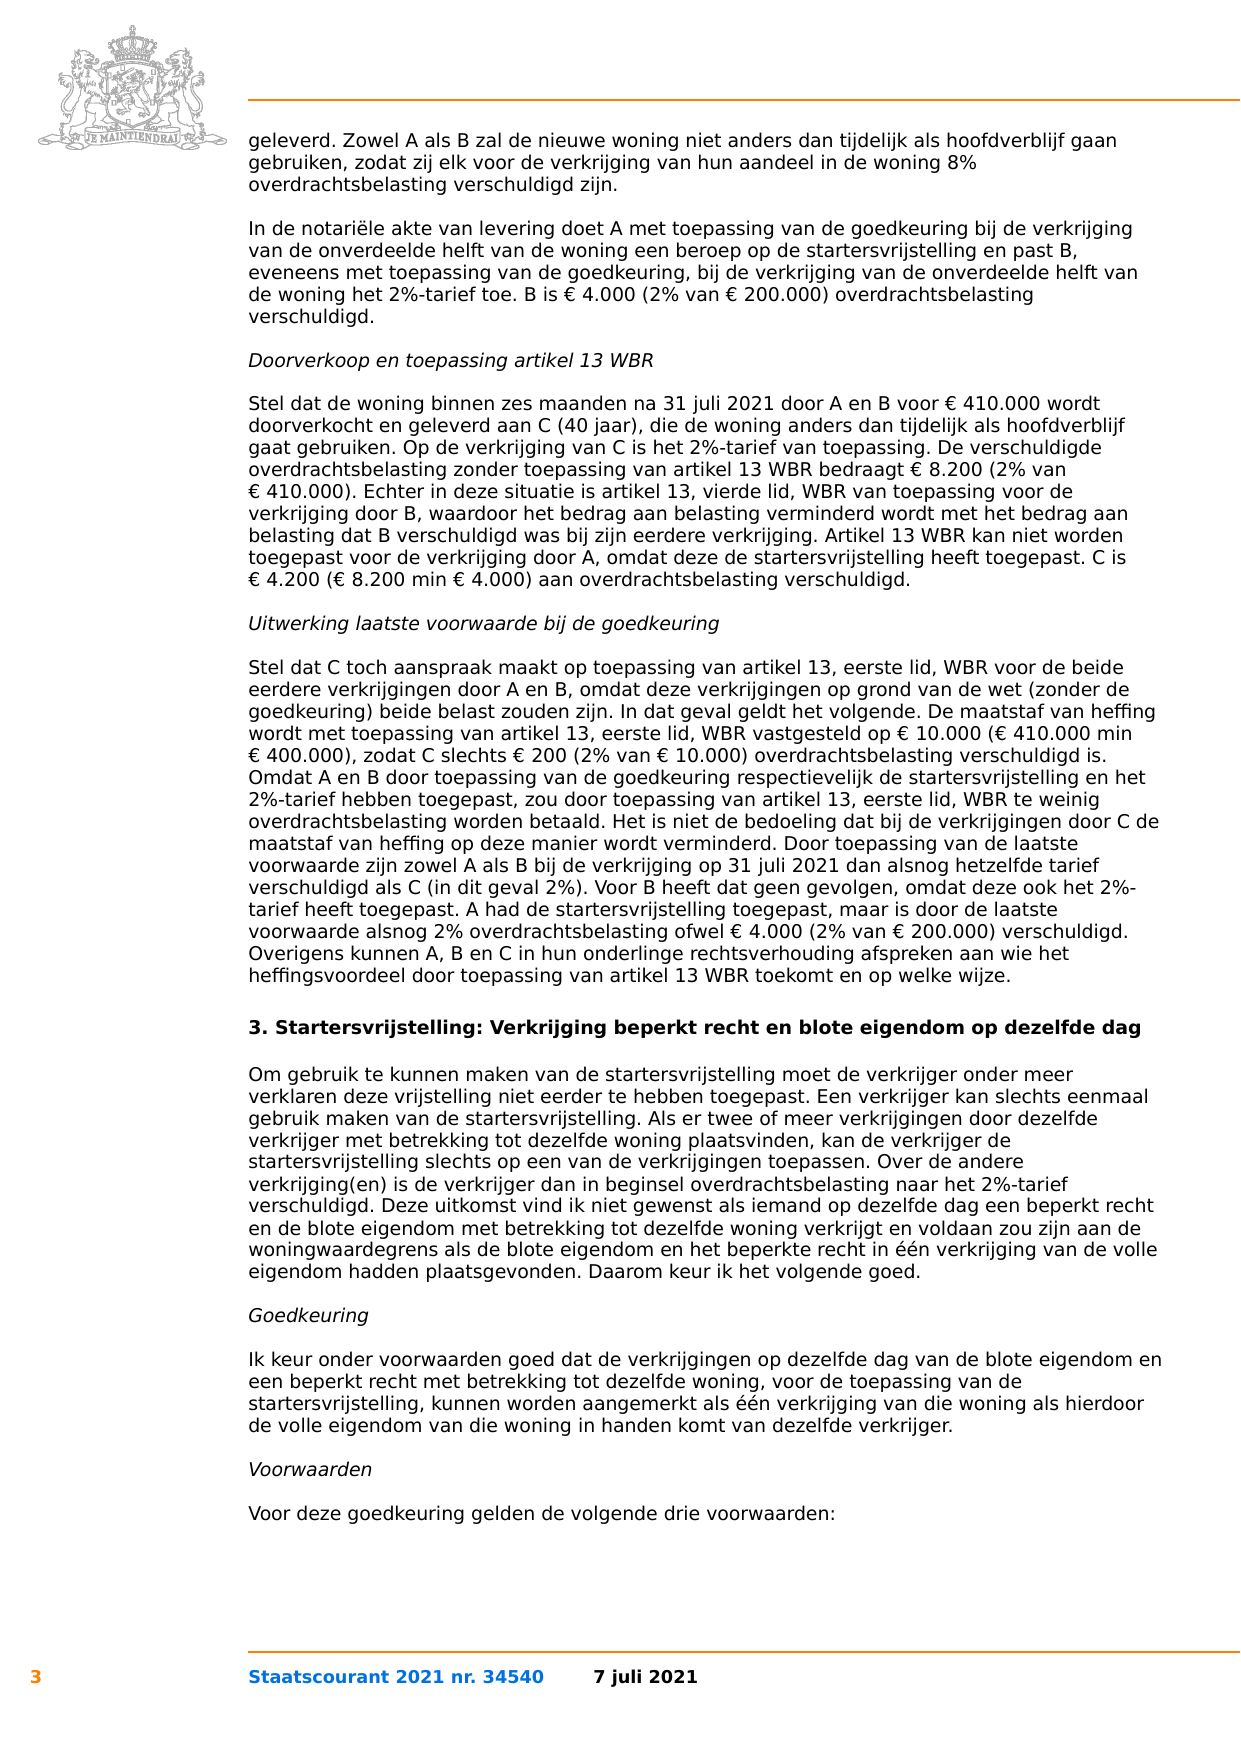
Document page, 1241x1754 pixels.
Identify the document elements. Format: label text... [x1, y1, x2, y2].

subtitle Uitwerking laatste voorwaarde bij de goedkeuring [248, 613, 1163, 635]
text Stel dat C toch aanspraak maakt op toepassing van artikel 13, eerste lid, WBR voor de beide eerdere verkrijgingen door A en B, omdat deze verkrijgingen op grond van de wet (zonder de goedkeuring) beide belast zouden zijn. In dat geval geldt het volgende. De maatstaf van heffing wordt met toepassing van artikel 13, eerste lid, WBR vastgesteld op € 10.000 (€ 410.000 min € 400.000), zodat C slechts € 200 (2% van € 10.000) overdrachtsbelasting verschuldigd is. Omdat A en B door toepassing van de goedkeuring respectievelijk de startersvrijstelling en het 2%-tarief hebben toegepast, zou door toepassing van artikel 13, eerste lid, WBR te weinig overdrachtsbelasting worden betaald. Het is niet de bedoeling dat bij de verkrijgingen door C de maatstaf van heffing op deze manier wordt verminderd. Door toepassing van de laatste voorwaarde zijn zowel A als B bij de verkrijging op 31 juli 2021 dan alsnog hetzelfde tarief verschuldigd als C (in dit geval 2%). Voor B heeft dat geen gevolgen, omdat deze ook het 2%-tarief heeft toegepast. A had de startersvrijstelling toegepast, maar is door de laatste voorwaarde alsnog 2% overdrachtsbelasting ofwel € 4.000 (2% van € 200.000) verschuldigd. Overigens kunnen A, B en C in hun onderlinge rechtsverhouding afspreken aan wie het heffingsvoordeel door toepassing van artikel 13 WBR toekomt en op welke wijze. [248, 657, 1163, 987]
subtitle Doorverkoop en toepassing artikel 13 WBR [248, 349, 1163, 371]
text Ik keur onder voorwaarden goed dat de verkrijgingen op dezelfde dag van de blote eigendom en een beperkt recht met betrekking tot dezelfde woning, voor de toepassing van de startersvrijstelling, kunnen worden aangemerkt als één verkrijging van die woning als hierdoor de volle eigendom van die woning in handen komt van dezelfde verkrijger. [248, 1349, 1163, 1437]
text geleverd. Zowel A als B zal de nieuwe woning niet anders dan tijdelijk als hoofdverblijf gaan gebruiken, zodat zij elk voor de verkrijging van hun aandeel in de woning 8% overdrachtsbelasting verschuldigd zijn. [248, 130, 1163, 196]
picture [38, 25, 227, 150]
text Voor deze goedkeuring gelden de volgende drie voorwaarden: [248, 1503, 1163, 1525]
text Stel dat de woning binnen zes maanden na 31 juli 2021 door A en B voor € 410.000 wordt doorverkocht en geleverd aan C (40 jaar), die de woning anders dan tijdelijk als hoofdverblijf gaat gebruiken. Op de verkrijging van C is het 2%-tarief van toepassing. De verschuldigde overdrachtsbelasting zonder toepassing van artikel 13 WBR bedraagt € 8.200 (2% van € 410.000). Echter in deze situatie is artikel 13, vierde lid, WBR van toepassing voor de verkrijging door B, waardoor het bedrag aan belasting verminderd wordt met het bedrag aan belasting dat B verschuldigd was bij zijn eerdere verkrijging. Artikel 13 WBR kan niet worden toegepast voor de verkrijging door A, omdat deze de startersvrijstelling heeft toegepast. C is € 4.200 (€ 8.200 min € 4.000) aan overdrachtsbelasting verschuldigd. [248, 393, 1163, 591]
subtitle Voorwaarden [248, 1459, 1163, 1481]
text In de notariële akte van levering doet A met toepassing van de goedkeuring bij de verkrijging van de onverdeelde helft van de woning een beroep op de startersvrijstelling en past B, eveneens met toepassing van de goedkeuring, bij de verkrijging van de onverdeelde helft van de woning het 2%-tarief toe. B is € 4.000 (2% van € 200.000) overdrachtsbelasting verschuldigd. [248, 218, 1163, 328]
subtitle 3. Startersvrijstelling: Verkrijging beperkt recht en blote eigendom op dezelfde dag [248, 1017, 1163, 1038]
text Om gebruik te kunnen maken van de startersvrijstelling moet de verkrijger onder meer verklaren deze vrijstelling niet eerder te hebben toegepast. Een verkrijger kan slechts eenmaal gebruik maken van de startersvrijstelling. Als er twee of meer verkrijgingen door dezelfde verkrijger met betrekking tot dezelfde woning plaatsvinden, kan de verkrijger de startersvrijstelling slechts op een van de verkrijgingen toepassen. Over de andere verkrijging(en) is de verkrijger dan in beginsel overdrachtsbelasting naar het 2%-tarief verschuldigd. Deze uitkomst vind ik niet gewenst als iemand op dezelfde dag een beperkt recht en de blote eigendom met betrekking tot dezelfde woning verkrijgt en voldaan zou zijn aan de woningwaardegrens als de blote eigendom en het beperkte recht in één verkrijging van de volle eigendom hadden plaatsgevonden. Daarom keur ik het volgende goed. [248, 1063, 1163, 1283]
subtitle Goedkeuring [248, 1305, 1163, 1327]
